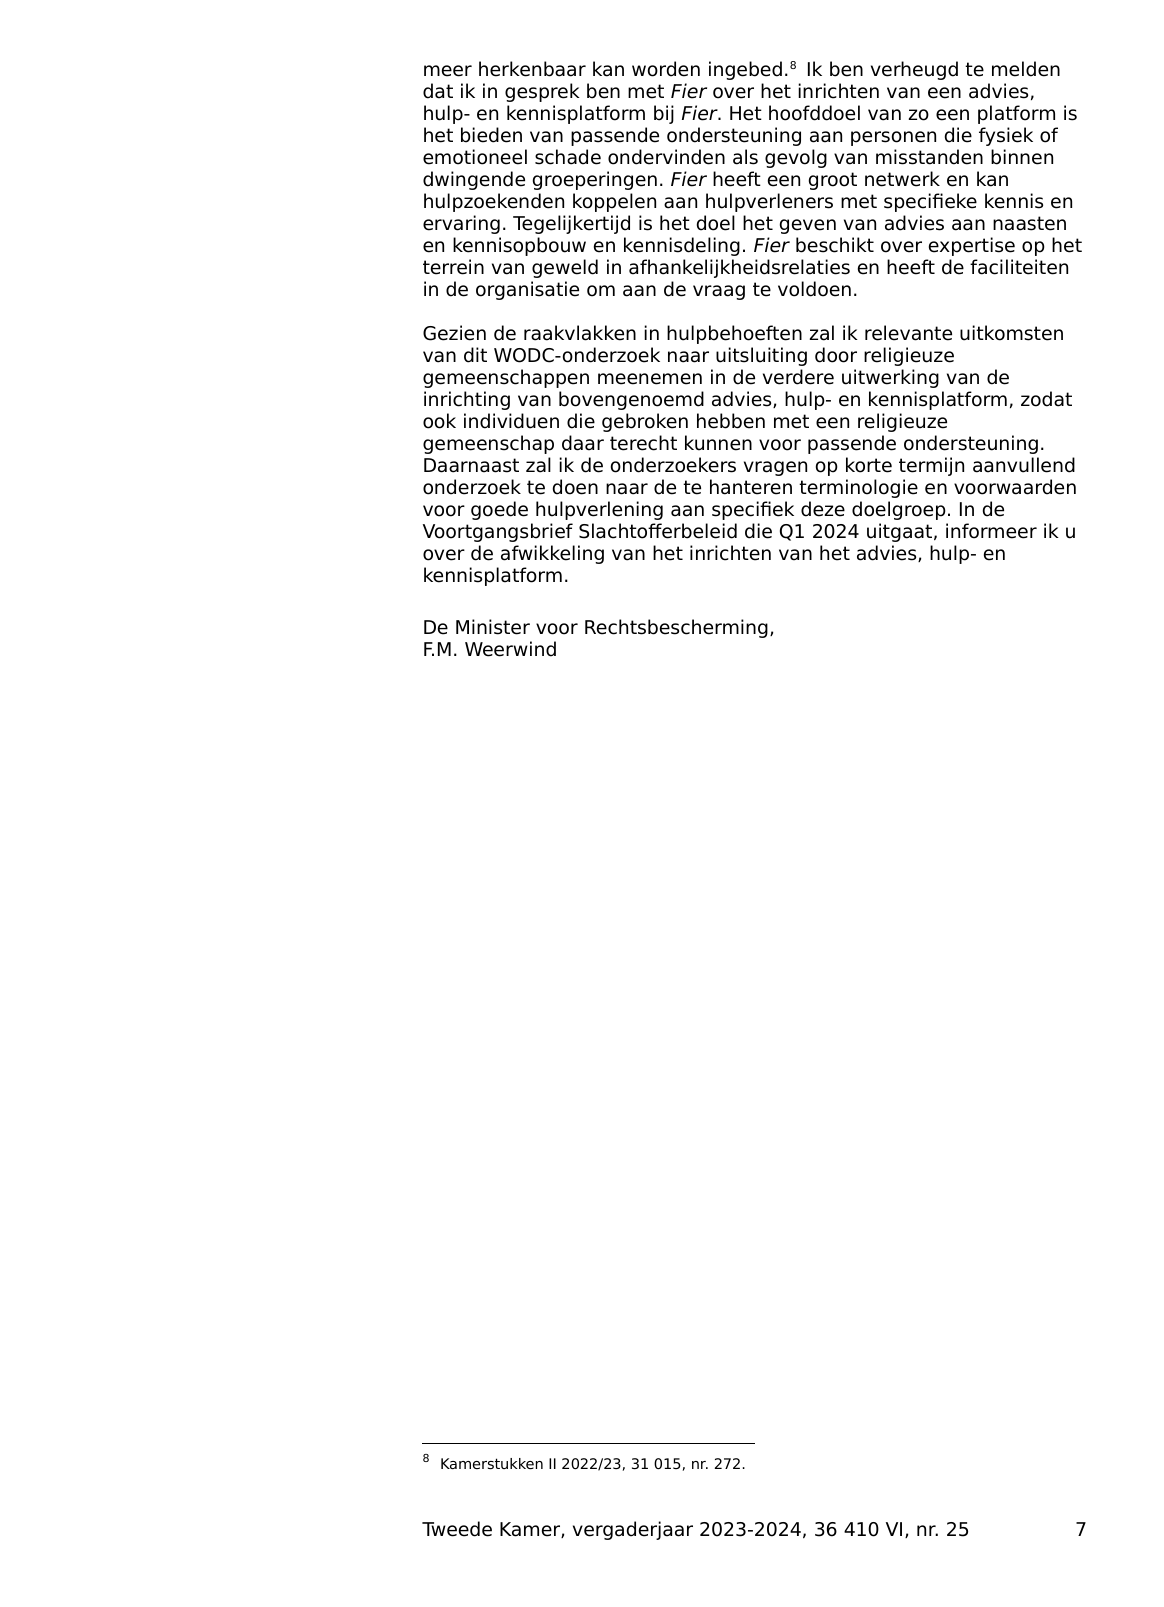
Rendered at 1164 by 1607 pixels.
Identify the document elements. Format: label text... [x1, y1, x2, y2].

text Kamerstukken II 2022/23, 31 015, nr. 272. [422, 1452, 1087, 1474]
text Gezien de raakvlakken in hulpbehoeften zal ik relevante uitkomsten van dit WODC-onderzoek naar uitsluiting door religieuze gemeenschappen meenemen in de verdere uitwerking van de inrichting van bovengenoemd advies, hulp- en kennisplatform, zodat ook individuen die gebroken hebben met een religieuze gemeenschap daar terecht kunnen voor passende ondersteuning. Daarnaast zal ik de onderzoekers vragen op korte termijn aanvullend onderzoek te doen naar de te hanteren terminologie en voorwaarden voor goede hulpverlening aan specifiek deze doelgroep. In de Voortgangsbrief Slachtofferbeleid die Q1 2024 uitgaat, informeer ik u over de afwikkeling van het inrichten van het advies, hulp- en kennisplatform. [422, 323, 1087, 587]
text meer herkenbaar kan worden ingebed. Ik ben verheugd te melden dat ik in gesprek ben met Fier over het inrichten van een advies, hulp- en kennisplatform bij Fier. Het hoofddoel van zo een platform is het bieden van passende ondersteuning aan personen die fysiek of emotioneel schade ondervinden als gevolg van misstanden binnen dwingende groeperingen. Fier heeft een groot netwerk en kan hulpzoekenden koppelen aan hulpverleners met specifieke kennis en ervaring. Tegelijkertijd is het doel het geven van advies aan naasten en kennisopbouw en kennisdeling. Fier beschikt over expertise op het terrein van geweld in afhankelijkheidsrelaties en heeft de faciliteiten in de organisatie om aan de vraag te voldoen. [422, 59, 1087, 301]
text De Minister voor Rechtsbescherming, F.M. Weerwind [422, 617, 1087, 661]
